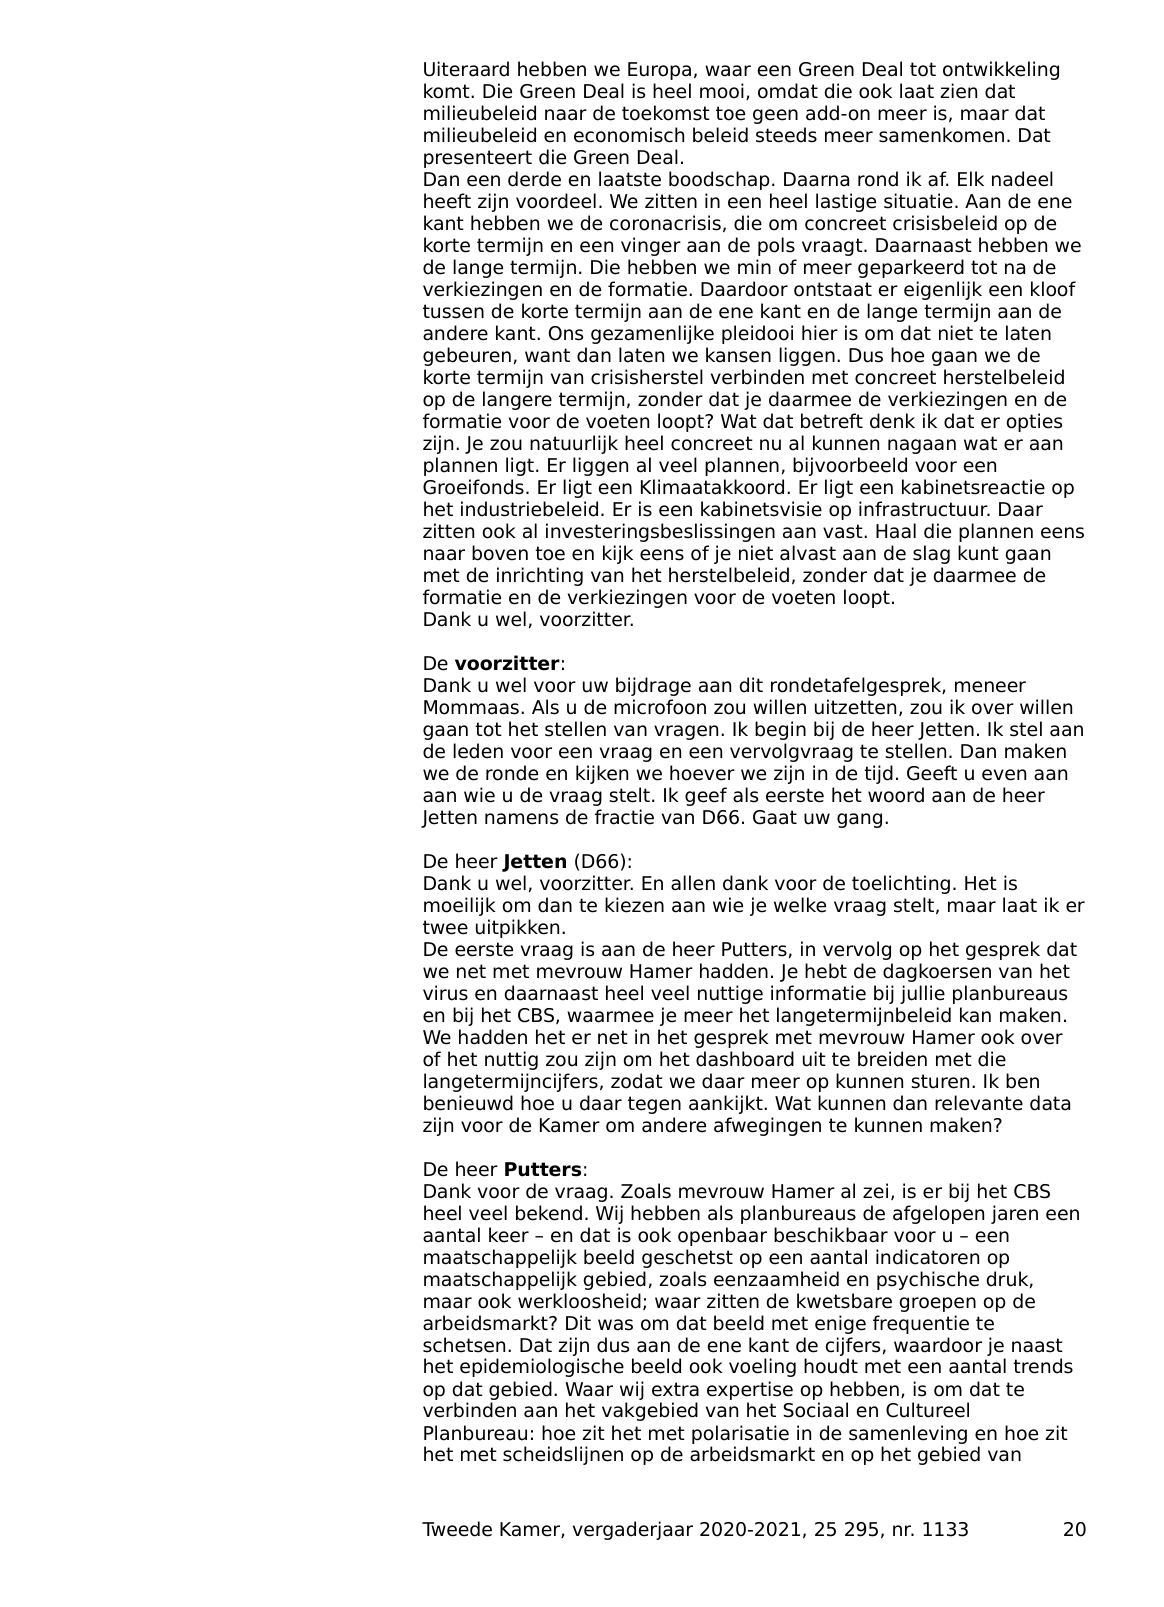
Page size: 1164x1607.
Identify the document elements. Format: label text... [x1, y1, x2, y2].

text De heer Jetten (D66): [422, 851, 1087, 873]
text De eerste vraag is aan de heer Putters, in vervolg op het gesprek dat we net met mevrouw Hamer hadden. Je hebt de dagkoersen van het virus en daarnaast heel veel nuttige informatie bij jullie planbureaus en bij het CBS, waarmee je meer het langetermijnbeleid kan maken. We hadden het er net in het gesprek met mevrouw Hamer ook over of het nuttig zou zijn om het dashboard uit te breiden met die langetermijncijfers, zodat we daar meer op kunnen sturen. Ik ben benieuwd hoe u daar tegen aankijkt. Wat kunnen dan relevante data zijn voor de Kamer om andere afwegingen te kunnen maken? [422, 939, 1087, 1136]
text De heer Putters: [422, 1159, 1087, 1181]
text Uiteraard hebben we Europa, waar een Green Deal tot ontwikkeling komt. Die Green Deal is heel mooi, omdat die ook laat zien dat milieubeleid naar de toekomst toe geen add-on meer is, maar dat milieubeleid en economisch beleid steeds meer samenkomen. Dat presenteert die Green Deal. [422, 59, 1087, 169]
text Dank u wel voor uw bijdrage aan dit rondetafelgesprek, meneer Mommaas. Als u de microfoon zou willen uitzetten, zou ik over willen gaan tot het stellen van vragen. Ik begin bij de heer Jetten. Ik stel aan de leden voor een vraag en een vervolgvraag te stellen. Dan maken we de ronde en kijken we hoever we zijn in de tijd. Geeft u even aan aan wie u de vraag stelt. Ik geef als eerste het woord aan de heer Jetten namens de fractie van D66. Gaat uw gang. [422, 675, 1087, 828]
text De voorzitter: [422, 653, 1087, 675]
text Dank u wel, voorzitter. En allen dank voor de toelichting. Het is moeilijk om dan te kiezen aan wie je welke vraag stelt, maar laat ik er twee uitpikken. [422, 873, 1087, 939]
text Dank voor de vraag. Zoals mevrouw Hamer al zei, is er bij het CBS heel veel bekend. Wij hebben als planbureaus de afgelopen jaren een aantal keer – en dat is ook openbaar beschikbaar voor u – een maatschappelijk beeld geschetst op een aantal indicatoren op maatschappelijk gebied, zoals eenzaamheid en psychische druk, maar ook werkloosheid; waar zitten de kwetsbare groepen op de arbeidsmarkt? Dit was om dat beeld met enige frequentie te schetsen. Dat zijn dus aan de ene kant de cijfers, waardoor je naast het epidemiologische beeld ook voeling houdt met een aantal trends op dat gebied. Waar wij extra expertise op hebben, is om dat te verbinden aan het vakgebied van het Sociaal en Cultureel Planbureau: hoe zit het met polarisatie in de samenleving en hoe zit het met scheidslijnen op de arbeidsmarkt en op het gebied van [422, 1181, 1087, 1466]
text Dank u wel, voorzitter. [422, 608, 1087, 631]
text Dan een derde en laatste boodschap. Daarna rond ik af. Elk nadeel heeft zijn voordeel. We zitten in een heel lastige situatie. Aan de ene kant hebben we de coronacrisis, die om concreet crisisbeleid op de korte termijn en een vinger aan de pols vraagt. Daarnaast hebben we de lange termijn. Die hebben we min of meer geparkeerd tot na de verkiezingen en de formatie. Daardoor ontstaat er eigenlijk een kloof tussen de korte termijn aan de ene kant en de lange termijn aan de andere kant. Ons gezamenlijke pleidooi hier is om dat niet te laten gebeuren, want dan laten we kansen liggen. Dus hoe gaan we de korte termijn van crisisherstel verbinden met concreet herstelbeleid op de langere termijn, zonder dat je daarmee de verkiezingen en de formatie voor de voeten loopt? Wat dat betreft denk ik dat er opties zijn. Je zou natuurlijk heel concreet nu al kunnen nagaan wat er aan plannen ligt. Er liggen al veel plannen, bijvoorbeeld voor een Groeifonds. Er ligt een Klimaatakkoord. Er ligt een kabinetsreactie op het industriebeleid. Er is een kabinetsvisie op infrastructuur. Daar zitten ook al investeringsbeslissingen aan vast. Haal die plannen eens naar boven toe en kijk eens of je niet alvast aan de slag kunt gaan met de inrichting van het herstelbeleid, zonder dat je daarmee de formatie en de verkiezingen voor de voeten loopt. [422, 169, 1087, 608]
